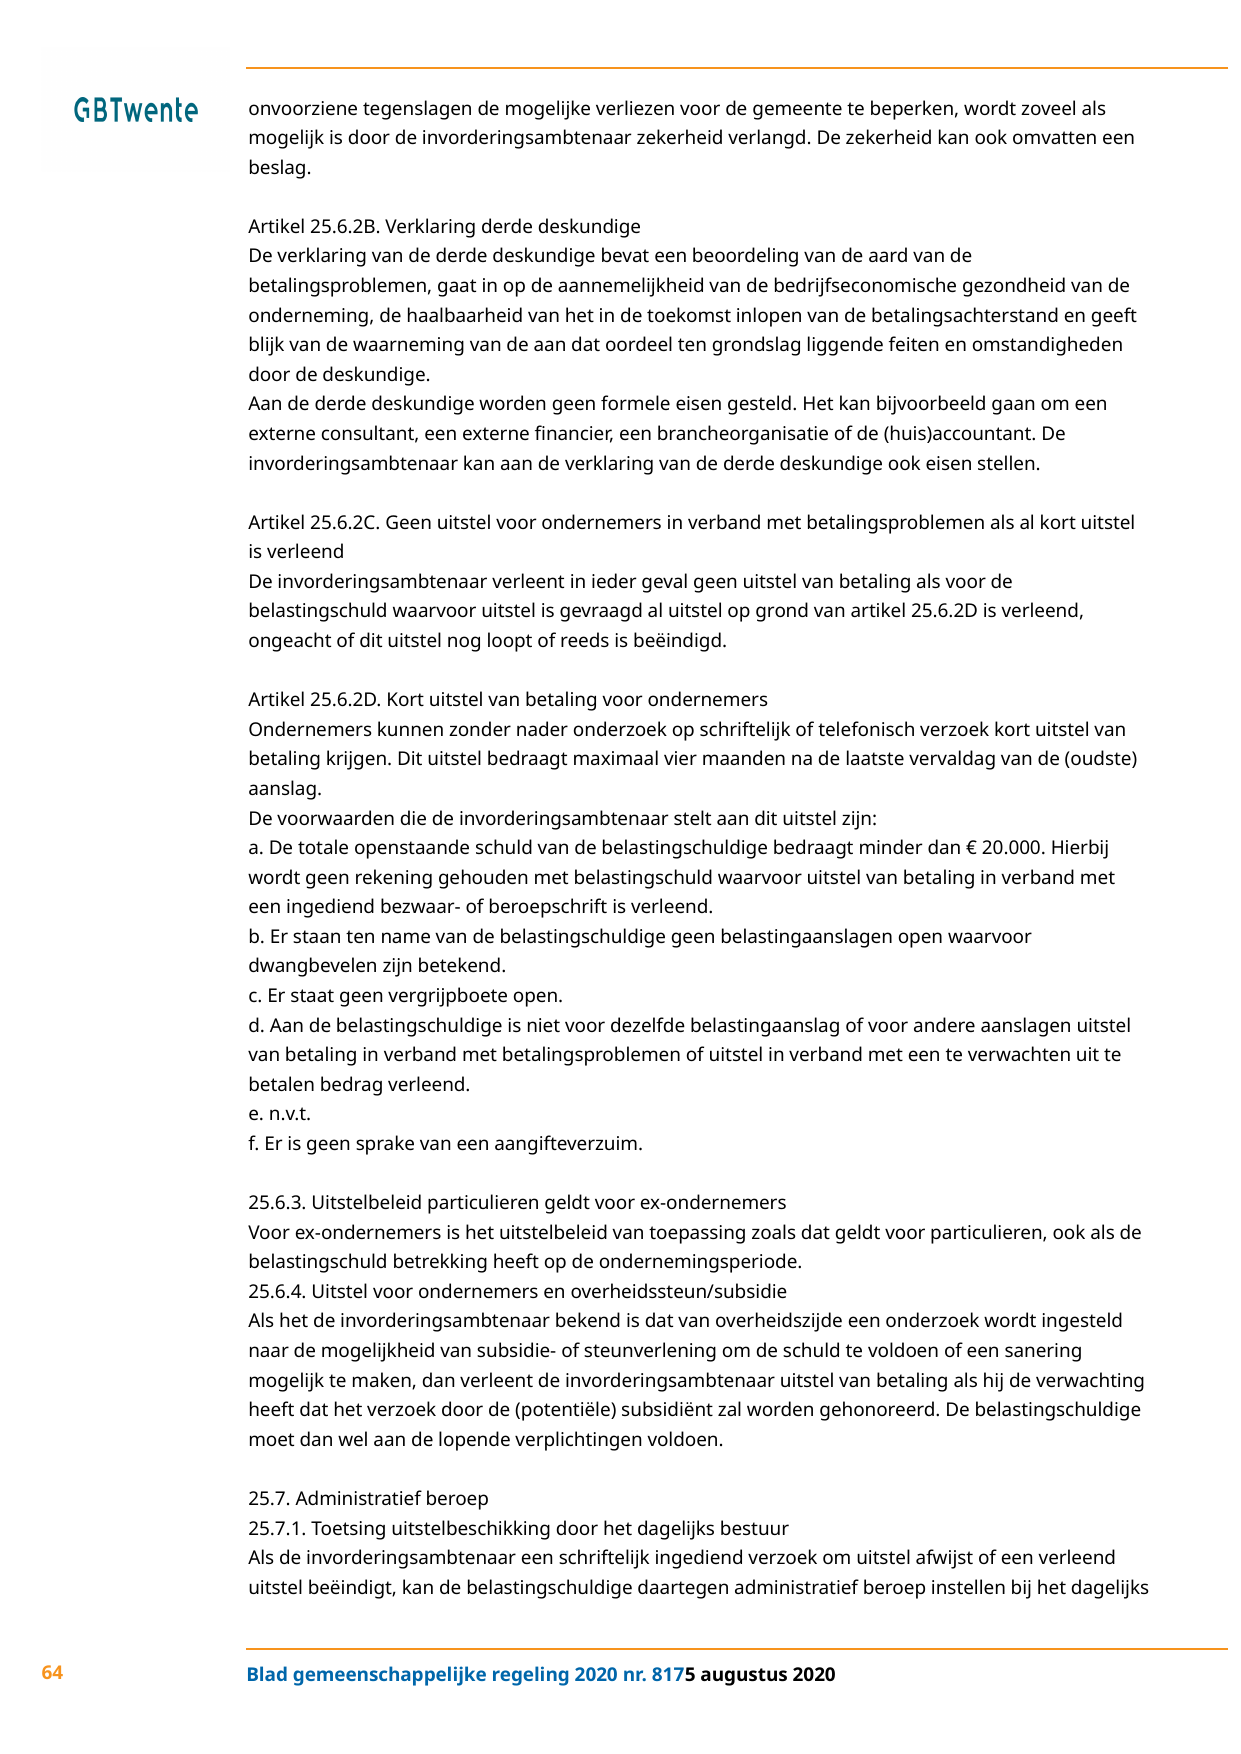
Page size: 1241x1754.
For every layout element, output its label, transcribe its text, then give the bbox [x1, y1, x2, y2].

text Artikel 25.6.2C. Geen uitstel voor ondernemers in verband met betalingsproblemen als al kort uitstel is verleend [248, 509, 1152, 564]
text b. Er staan ten name van de belastingschuldige geen belastingaanslagen open waarvoor dwangbevelen zijn betekend. [248, 923, 1152, 978]
text De invorderingsambtenaar verleent in ieder geval geen uitstel van betaling als voor de belastingschuld waarvoor uitstel is gevraagd al uitstel op grond van artikel 25.6.2D is verleend, ongeacht of dit uitstel nog loopt of reeds is beëindigd. [248, 568, 1152, 653]
text 25.7.1. Toetsing uitstelbeschikking door het dagelijks bestuur [248, 1515, 1152, 1541]
text e. n.v.t. [248, 1101, 1152, 1126]
text a. De totale openstaande schuld van de belastingschuldige bedraagt minder dan € 20.000. Hierbij wordt geen rekening gehouden met belastingschuld waarvoor uitstel van betaling in verband met een ingediend bezwaar- of beroepschrift is verleend. [248, 834, 1152, 919]
text Als het de invorderingsambtenaar bekend is dat van overheidszijde een onderzoek wordt ingesteld naar de mogelijkheid van subsidie- of steunverlening om de schuld te voldoen of een sanering mogelijk te maken, dan verleent de invorderingsambtenaar uitstel van betaling als hij de verwachting heeft dat het verzoek door de (potentiële) subsidiënt zal worden gehonoreerd. De belastingschuldige moet dan wel aan de lopende verplichtingen voldoen. [248, 1308, 1152, 1452]
text f. Er is geen sprake van een aangifteverzuim. [248, 1130, 1152, 1156]
picture [41, 47, 231, 172]
text Ondernemers kunnen zonder nader onderzoek op schriftelijk of telefonisch verzoek kort uitstel van betaling krijgen. Dit uitstel bedraagt maximaal vier maanden na de laatste vervaldag van de (oudste) aanslag. [248, 716, 1152, 801]
text Voor ex-ondernemers is het uitstelbeleid van toepassing zoals dat geldt voor particulieren, ook als de belastingschuld betrekking heeft op de ondernemingsperiode. [248, 1219, 1152, 1274]
text c. Er staat geen vergrijpboete open. [248, 982, 1152, 1008]
text Artikel 25.6.2D. Kort uitstel van betaling voor ondernemers [248, 686, 1152, 712]
text De voorwaarden die de invorderingsambtenaar stelt aan dit uitstel zijn: [248, 805, 1152, 831]
text 25.6.3. Uitstelbeleid particulieren geldt voor ex-ondernemers [248, 1189, 1152, 1215]
text Aan de derde deskundige worden geen formele eisen gesteld. Het kan bijvoorbeeld gaan om een externe consultant, een externe financier, een brancheorganisatie of de (huis)accountant. De invorderingsambtenaar kan aan de verklaring van de derde deskundige ook eisen stellen. [248, 391, 1152, 476]
text De verklaring van de derde deskundige bevat een beoordeling van de aard van de betalingsproblemen, gaat in op de aannemelijkheid van de bedrijfseconomische gezondheid van de onderneming, de haalbaarheid van het in de toekomst inlopen van de betalingsachterstand en geeft blijk van de waarneming van de aan dat oordeel ten grondslag liggende feiten en omstandigheden door de deskundige. [248, 243, 1152, 387]
text Artikel 25.6.2B. Verklaring derde deskundige [248, 213, 1152, 239]
text 25.7. Administratief beroep [248, 1485, 1152, 1511]
text Als de invorderingsambtenaar een schriftelijk ingediend verzoek om uitstel afwijst of een verleend uitstel beëindigt, kan de belastingschuldige daartegen administratief beroep instellen bij het dagelijks [248, 1544, 1152, 1600]
text d. Aan de belastingschuldige is niet voor dezelfde belastingaanslag of voor andere aanslagen uitstel van betaling in verband met betalingsproblemen of uitstel in verband met een te verwachten uit te betalen bedrag verleend. [248, 1012, 1152, 1097]
text onvoorziene tegenslagen de mogelijke verliezen voor de gemeente te beperken, wordt zoveel als mogelijk is door de invorderingsambtenaar zekerheid verlangd. De zekerheid kan ook omvatten een beslag. [248, 95, 1152, 180]
text 25.6.4. Uitstel voor ondernemers en overheidssteun/subsidie [248, 1278, 1152, 1304]
